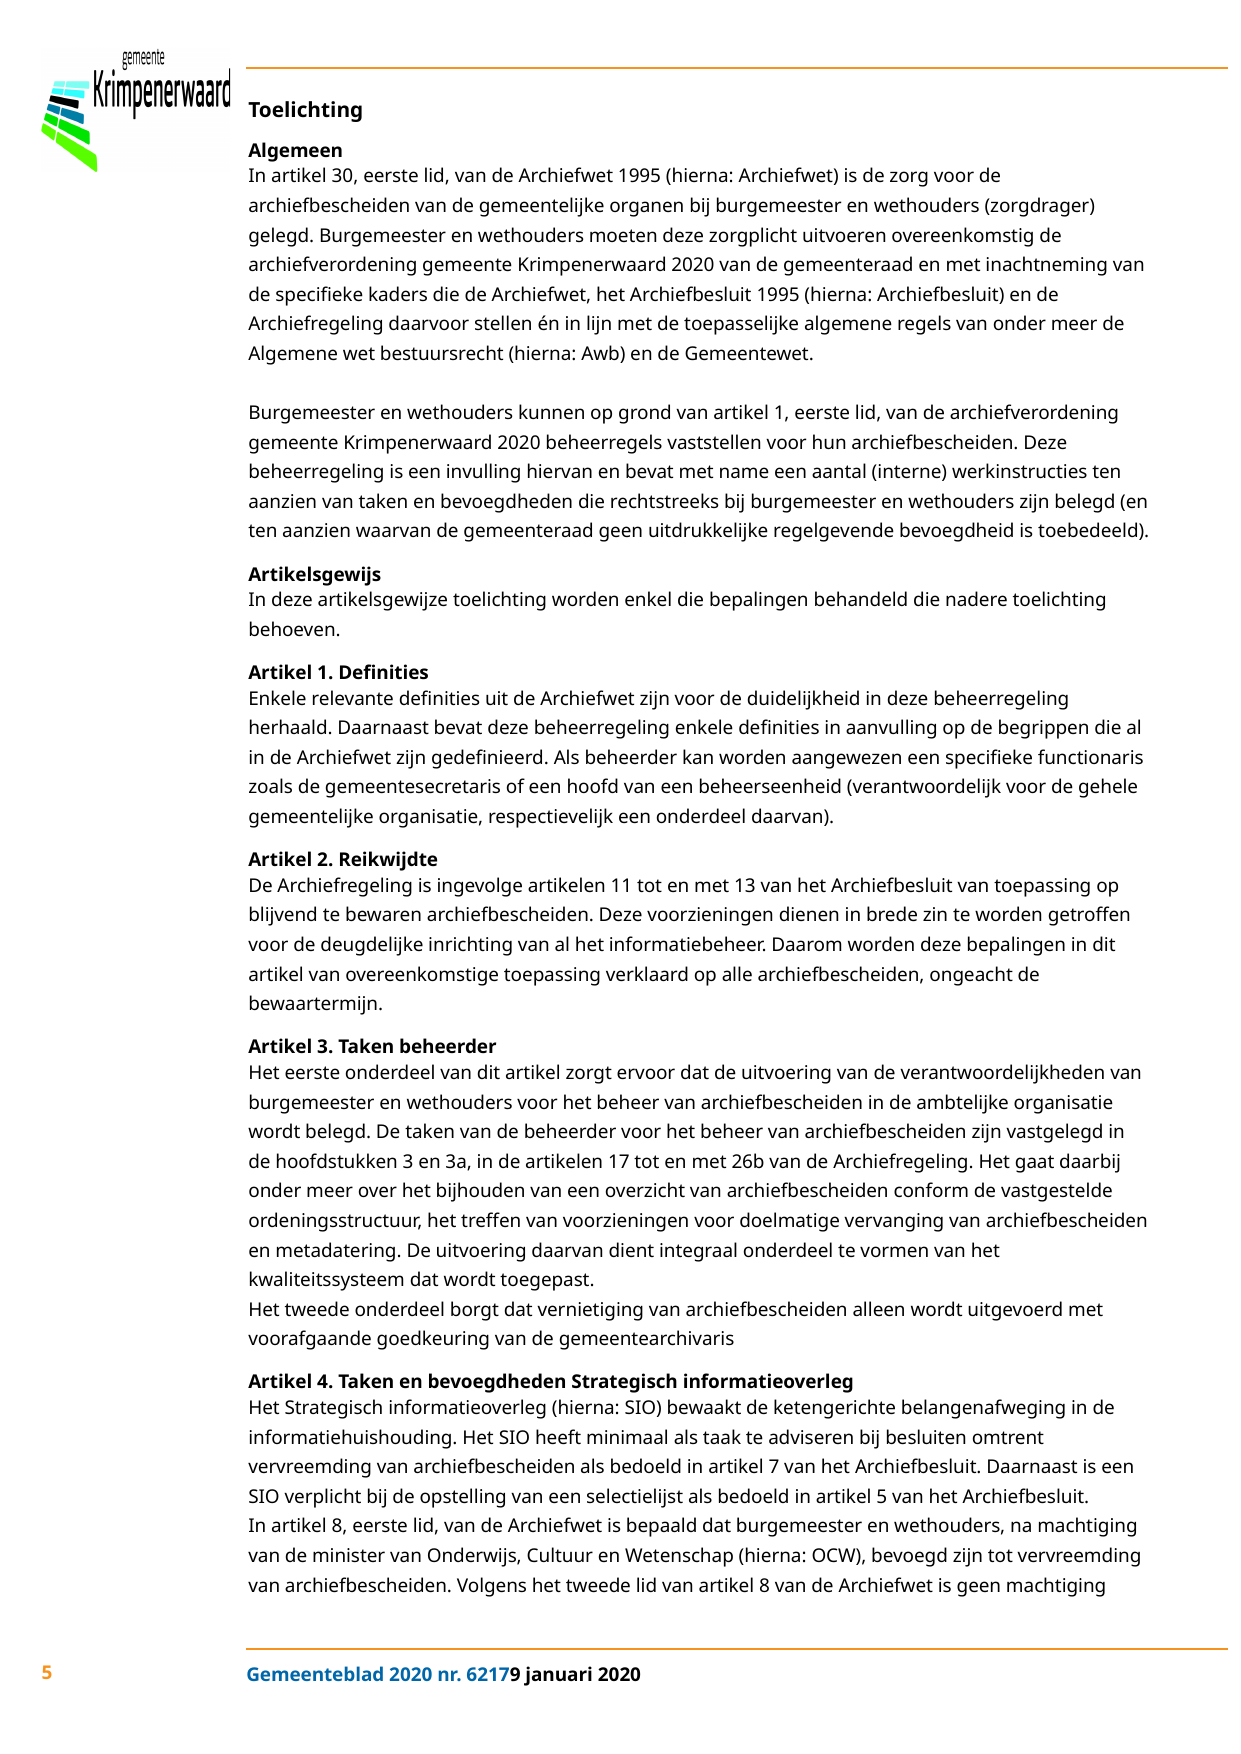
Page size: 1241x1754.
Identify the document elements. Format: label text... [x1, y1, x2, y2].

text De Archiefregeling is ingevolge artikelen 11 tot en met 13 van het Archiefbesluit van toepassing op blijvend te bewaren archiefbescheiden. Deze voorzieningen dienen in brede zin te worden getroffen voor de deugdelijke inrichting van al het informatiebeheer. Daarom worden deze bepalingen in dit artikel van overeenkomstige toepassing verklaard op alle archiefbescheiden, ongeacht de bewaartermijn. [248, 872, 1152, 1016]
text In deze artikelsgewijze toelichting worden enkel die bepalingen behandeld die nadere toelichting behoeven. [248, 586, 1152, 642]
text Artikel 3. Taken beheerder [248, 1033, 1152, 1059]
picture [41, 47, 231, 172]
text Artikelsgewijs [248, 561, 1152, 586]
text Enkele relevante definities uit de Archiefwet zijn voor de duidelijkheid in deze beheerregeling herhaald. Daarnaast bevat deze beheerregeling enkele definities in aanvulling op de begrippen die al in de Archiefwet zijn gedefinieerd. Als beheerder kan worden aangewezen een specifieke functionaris zoals de gemeentesecretaris of een hoofd van een beheerseenheid (verantwoordelijk voor de gehele gemeentelijke organisatie, respectievelijk een onderdeel daarvan). [248, 685, 1152, 829]
text Burgemeester en wethouders kunnen op grond van artikel 1, eerste lid, van de archiefverordening gemeente Krimpenerwaard 2020 beheerregels vaststellen voor hun archiefbescheiden. Deze beheerregeling is een invulling hiervan en bevat met name een aantal (interne) werkinstructies ten aanzien van taken en bevoegdheden die rechtstreeks bij burgemeester en wethouders zijn belegd (en ten aanzien waarvan de gemeenteraad geen uitdrukkelijke regelgevende bevoegdheid is toebedeeld). [248, 399, 1152, 543]
text Toelichting [248, 95, 1152, 123]
text In artikel 8, eerste lid, van de Archiefwet is bepaald dat burgemeester en wethouders, na machtiging van de minister van Onderwijs, Cultuur en Wetenschap (hierna: OCW), bevoegd zijn tot vervreemding van archiefbescheiden. Volgens het tweede lid van artikel 8 van de Archiefwet is geen machtiging [248, 1513, 1152, 1598]
text Artikel 2. Reikwijdte [248, 846, 1152, 872]
text In artikel 30, eerste lid, van de Archiefwet 1995 (hierna: Archiefwet) is de zorg voor de archiefbescheiden van de gemeentelijke organen bij burgemeester en wethouders (zorgdrager) gelegd. Burgemeester en wethouders moeten deze zorgplicht uitvoeren overeenkomstig de archiefverordening gemeente Krimpenerwaard 2020 van de gemeenteraad en met inachtneming van de specifieke kaders die de Archiefwet, het Archiefbesluit 1995 (hierna: Archiefbesluit) en de Archiefregeling daarvoor stellen én in lijn met de toepasselijke algemene regels van onder meer de Algemene wet bestuursrecht (hierna: Awb) en de Gemeentewet. [248, 163, 1152, 366]
text Artikel 4. Taken en bevoegdheden Strategisch informatieoverleg [248, 1369, 1152, 1394]
text Het Strategisch informatieoverleg (hierna: SIO) bewaakt de ketengerichte belangenafweging in de informatiehuishouding. Het SIO heeft minimaal als taak te adviseren bij besluiten omtrent vervreemding van archiefbescheiden als bedoeld in artikel 7 van het Archiefbesluit. Daarnaast is een SIO verplicht bij de opstelling van een selectielijst als bedoeld in artikel 5 van het Archiefbesluit. [248, 1394, 1152, 1509]
text Het eerste onderdeel van dit artikel zorgt ervoor dat de uitvoering van de verantwoordelijkheden van burgemeester en wethouders voor het beheer van archiefbescheiden in de ambtelijke organisatie wordt belegd. De taken van de beheerder voor het beheer van archiefbescheiden zijn vastgelegd in de hoofdstukken 3 en 3a, in de artikelen 17 tot en met 26b van de Archiefregeling. Het gaat daarbij onder meer over het bijhouden van een overzicht van archiefbescheiden conform de vastgestelde ordeningsstructuur, het treffen van voorzieningen voor doelmatige vervanging van archiefbescheiden en metadatering. De uitvoering daarvan dient integraal onderdeel te vormen van het kwaliteitssysteem dat wordt toegepast. [248, 1059, 1152, 1292]
text Het tweede onderdeel borgt dat vernietiging van archiefbescheiden alleen wordt uitgevoerd met voorafgaande goedkeuring van de gemeentearchivaris [248, 1296, 1152, 1351]
text Artikel 1. Definities [248, 659, 1152, 685]
text Algemeen [248, 137, 1152, 163]
